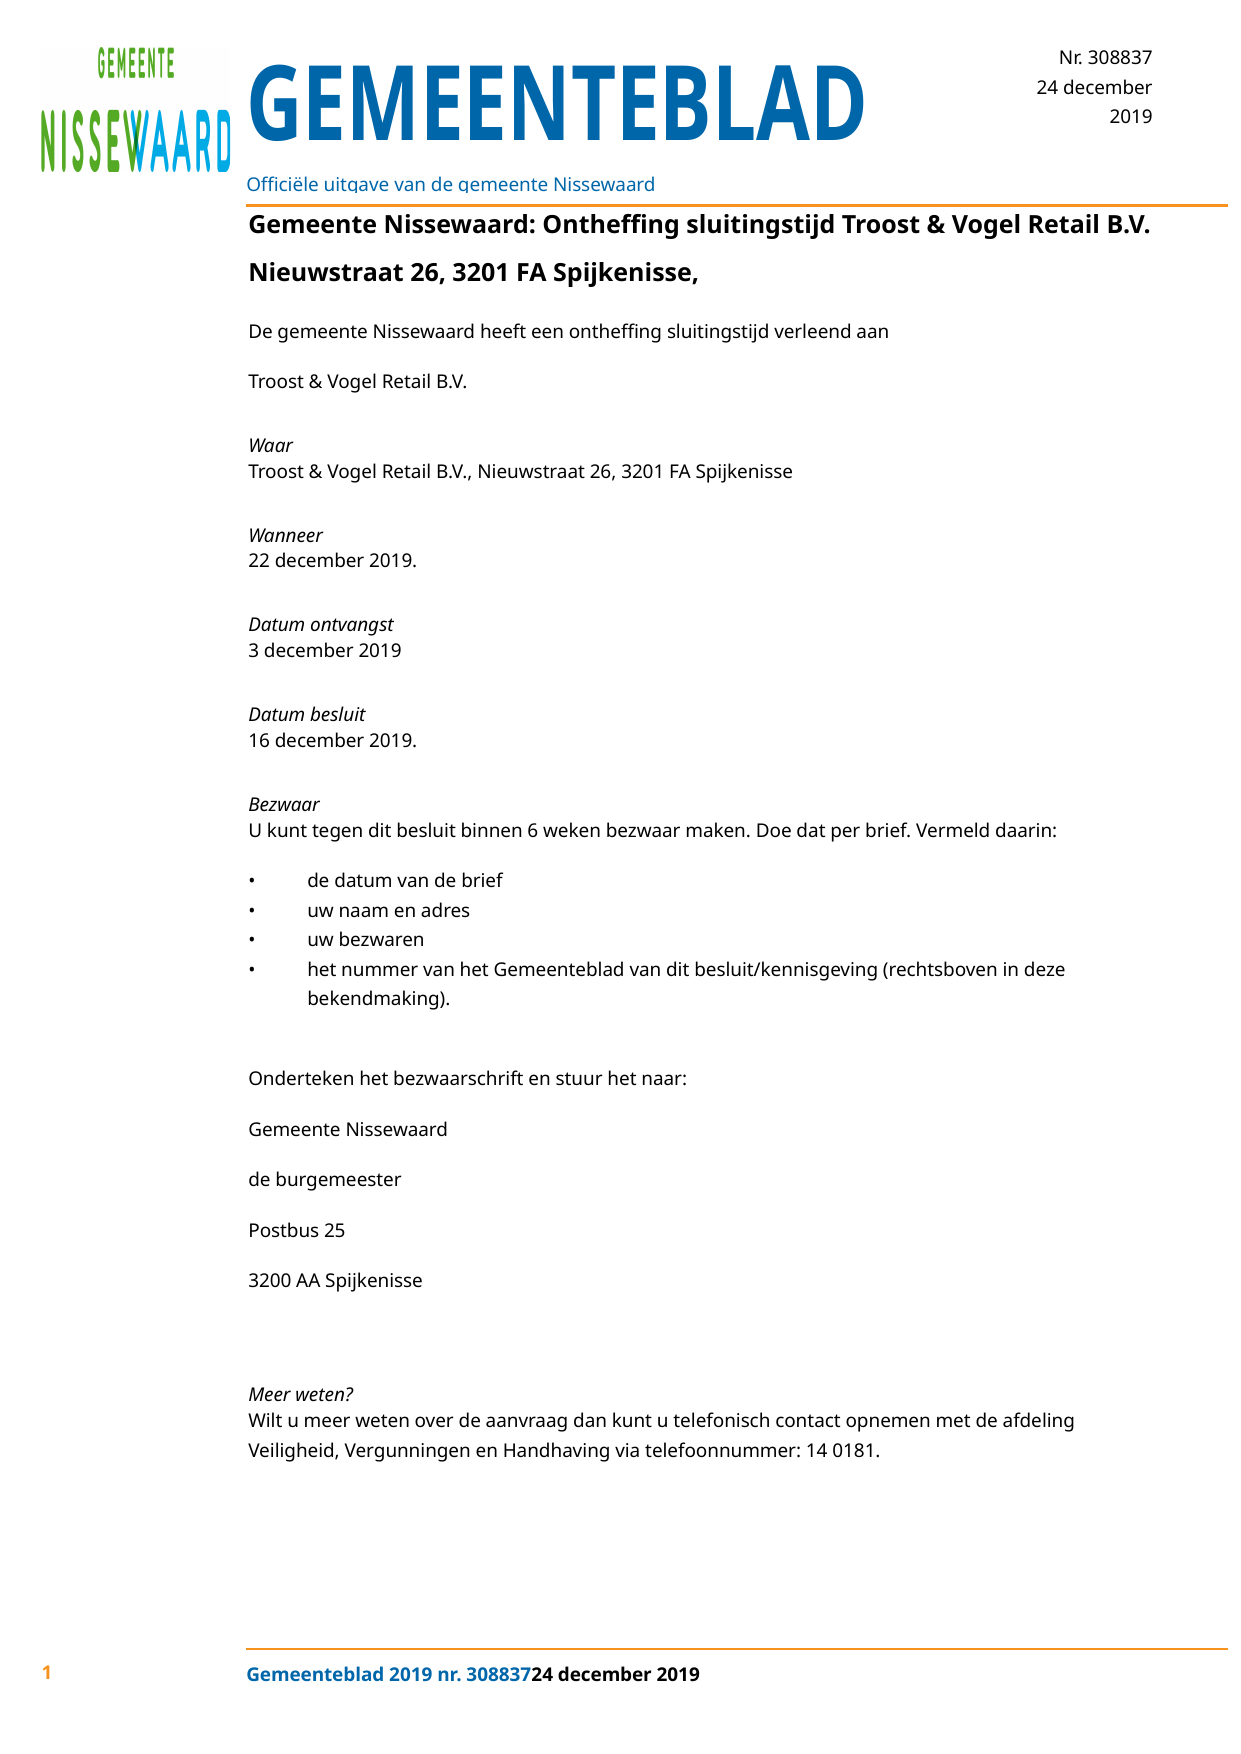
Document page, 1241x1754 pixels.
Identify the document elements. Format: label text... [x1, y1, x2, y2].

text Troost & Vogel Retail B.V. [248, 368, 1152, 394]
text 22 december 2019. [248, 548, 1152, 573]
text Wanneer [248, 522, 1152, 548]
text Waar [248, 432, 1152, 458]
text Postbus 25 [248, 1217, 1152, 1242]
text Bezwaar [248, 791, 1152, 817]
picture [176, 157, 187, 172]
list de datum van de brief [248, 867, 1152, 893]
picture [201, 122, 206, 138]
text De gemeente Nissewaard heeft een ontheffing sluitingstijd verleend aan [248, 318, 1152, 344]
picture [41, 47, 231, 172]
text 16 december 2019. [248, 727, 1152, 753]
list het nummer van het Gemeenteblad van dit besluit/kennisgeving (rechtsboven in deze bekendmaking). [248, 956, 1152, 1011]
text Troost & Vogel Retail B.V., Nieuwstraat 26, 3201 FA Spijkenisse [248, 458, 1152, 484]
text Datum besluit [248, 701, 1152, 727]
text 3 december 2019 [248, 637, 1152, 663]
text Gemeente Nissewaard [248, 1116, 1152, 1142]
list uw naam en adres [248, 897, 1152, 922]
picture [200, 151, 206, 172]
text Gemeente Nissewaard: Ontheffing sluitingstijd Troost & Vogel Retail B.V. Nieuwstraat 26, 3201 FA Spijkenisse, [248, 207, 1152, 288]
text Wilt u meer weten over de aanvraag dan kunt u telefonisch contact opnemen met de afdeling Veiligheid, Vergunningen en Handhaving via telefoonnummer: 14 0181. [248, 1407, 1152, 1463]
list uw bezwaren [248, 926, 1152, 952]
text Datum ontvangst [248, 612, 1152, 637]
picture [154, 157, 165, 172]
text Meer weten? [248, 1382, 1152, 1407]
text U kunt tegen dit besluit binnen 6 weken bezwaar maken. Doe dat per brief. Vermeld daarin: [248, 817, 1152, 842]
text 3200 AA Spijkenisse [248, 1267, 1152, 1293]
text de burgemeester [248, 1166, 1152, 1192]
picture [222, 122, 227, 160]
text Onderteken het bezwaarschrift en stuur het naar: [248, 1066, 1152, 1091]
